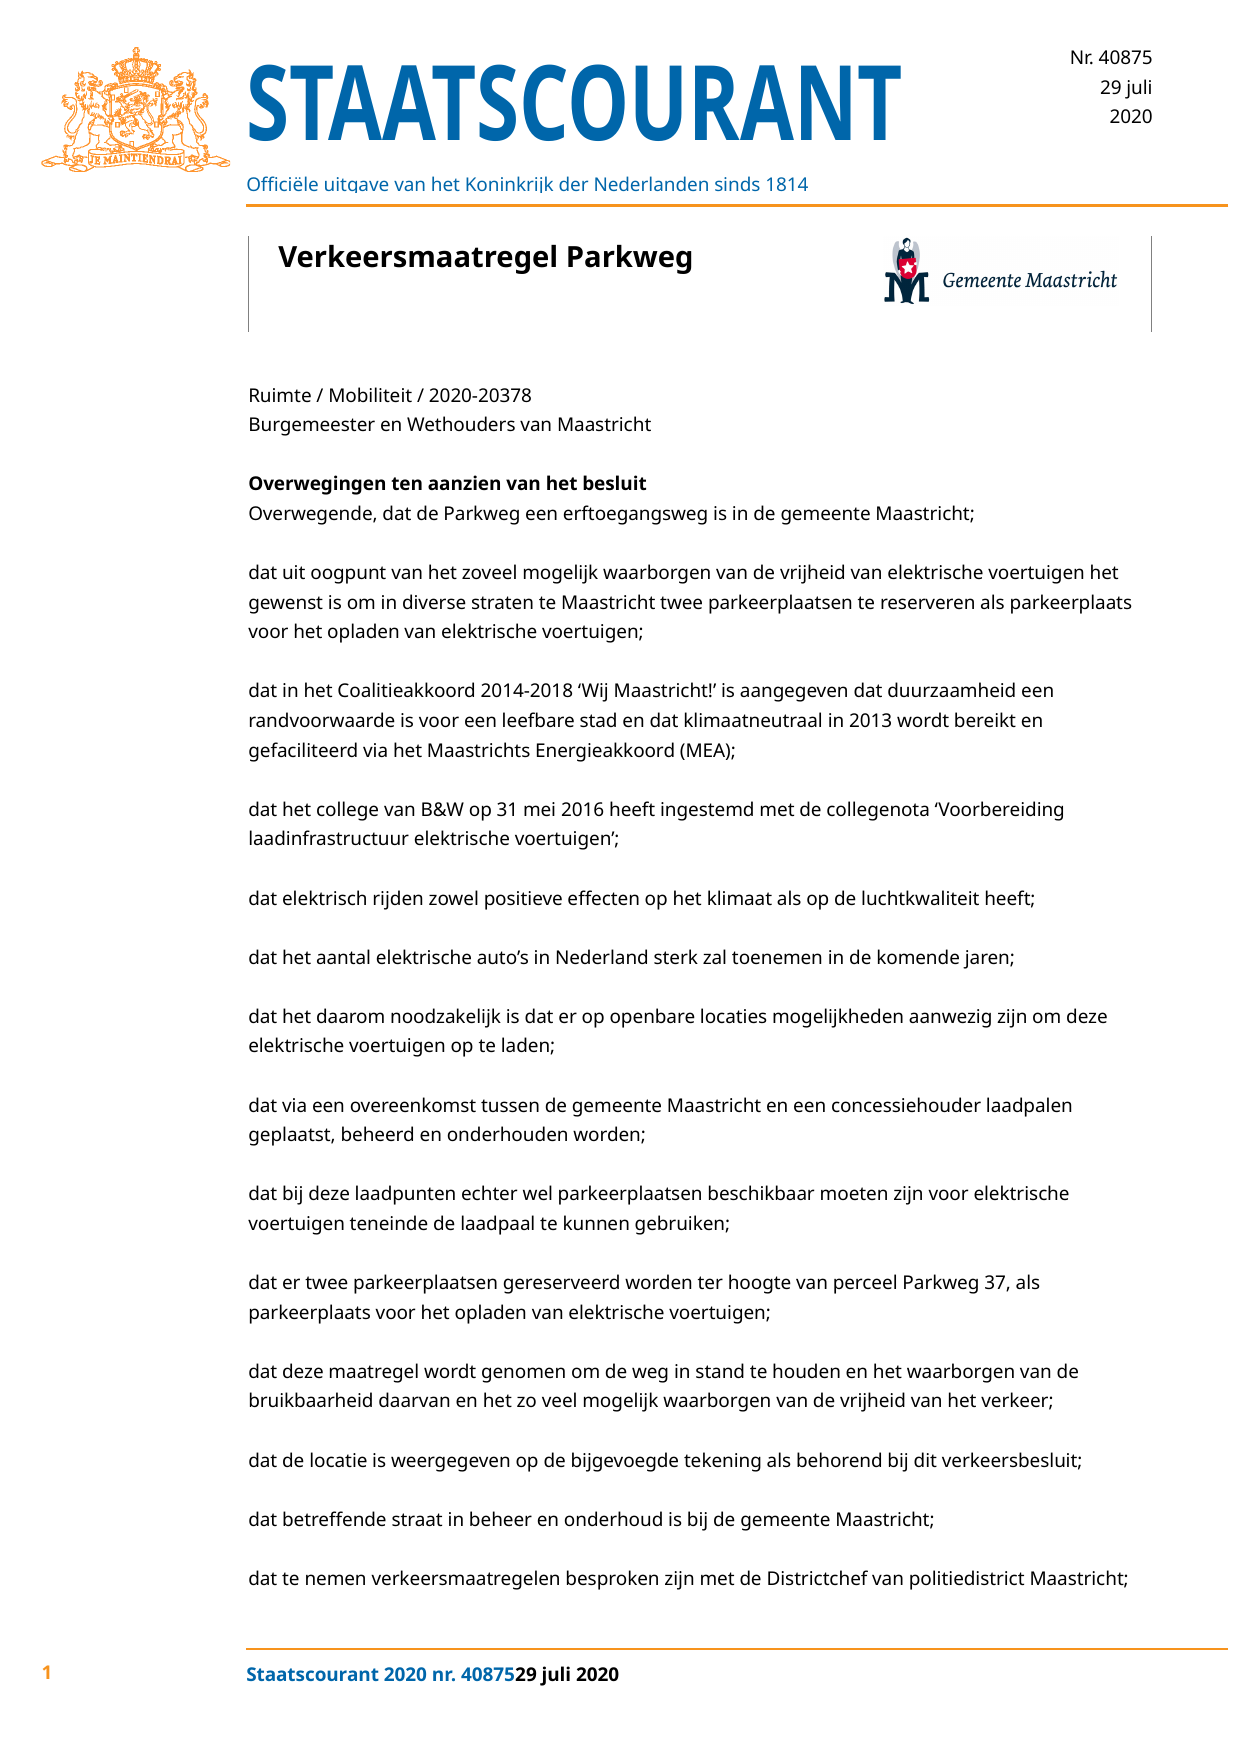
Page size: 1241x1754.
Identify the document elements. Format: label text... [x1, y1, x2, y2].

text Overwegende, dat de Parkweg een erftoegangsweg is in de gemeente Maastricht; [248, 500, 1152, 526]
text dat er twee parkeerplaatsen gereserveerd worden ter hoogte van perceel Parkweg 37, als parkeerplaats voor het opladen van elektrische voertuigen; [248, 1269, 1152, 1325]
picture [882, 236, 1119, 306]
text Burgemeester en Wethouders van Maastricht [248, 411, 1152, 437]
table_header [850, 236, 1151, 332]
text dat bij deze laadpunten echter wel parkeerplaatsen beschikbaar moeten zijn voor elektrische voertuigen teneinde de laadpaal te kunnen gebruiken; [248, 1181, 1152, 1236]
text dat deze maatregel wordt genomen om de weg in stand te houden en het waarborgen van de bruikbaarheid daarvan en het zo veel mogelijk waarborgen van de vrijheid van het verkeer; [248, 1358, 1152, 1413]
text Ruimte / Mobiliteit / 2020-20378 [248, 382, 1152, 408]
text dat het college van B&W op 31 mei 2016 heeft ingestemd met de collegenota ‘Voorbereiding laadinfrastructuur elektrische voertuigen’; [248, 796, 1152, 851]
picture [41, 47, 231, 172]
text dat het daarom noodzakelijk is dat er op openbare locaties mogelijkheden aanwezig zijn om deze elektrische voertuigen op te laden; [248, 1003, 1152, 1058]
text dat elektrisch rijden zowel positieve effecten op het klimaat als op de luchtkwaliteit heeft; [248, 885, 1152, 911]
text dat betreffende straat in beheer en onderhoud is bij de gemeente Maastricht; [248, 1506, 1152, 1532]
text dat te nemen verkeersmaatregelen besproken zijn met de Districtchef van politiedistrict Maastricht; [248, 1565, 1152, 1591]
text dat het aantal elektrische auto’s in Nederland sterk zal toenemen in de komende jaren; [248, 944, 1152, 970]
text dat de locatie is weergegeven op de bijgevoegde tekening als behorend bij dit verkeersbesluit; [248, 1447, 1152, 1473]
text dat uit oogpunt van het zoveel mogelijk waarborgen van de vrijheid van elektrische voertuigen het gewenst is om in diverse straten te Maastricht twee parkeerplaatsen te reserveren als parkeerplaats voor het opladen van elektrische voertuigen; [248, 559, 1152, 644]
text dat in het Coalitieakkoord 2014-2018 ‘Wij Maastricht!’ is aangegeven dat duurzaamheid een randvoorwaarde is voor een leefbare stad en dat klimaatneutraal in 2013 wordt bereikt en gefaciliteerd via het Maastrichts Energieakkoord (MEA); [248, 678, 1152, 763]
text Overwegingen ten aanzien van het besluit [248, 471, 1152, 496]
text dat via een overeenkomst tussen de gemeente Maastricht en een concessiehouder laadpalen geplaatst, beheerd en onderhouden worden; [248, 1092, 1152, 1147]
table_header Verkeersmaatregel Parkweg [249, 236, 850, 332]
